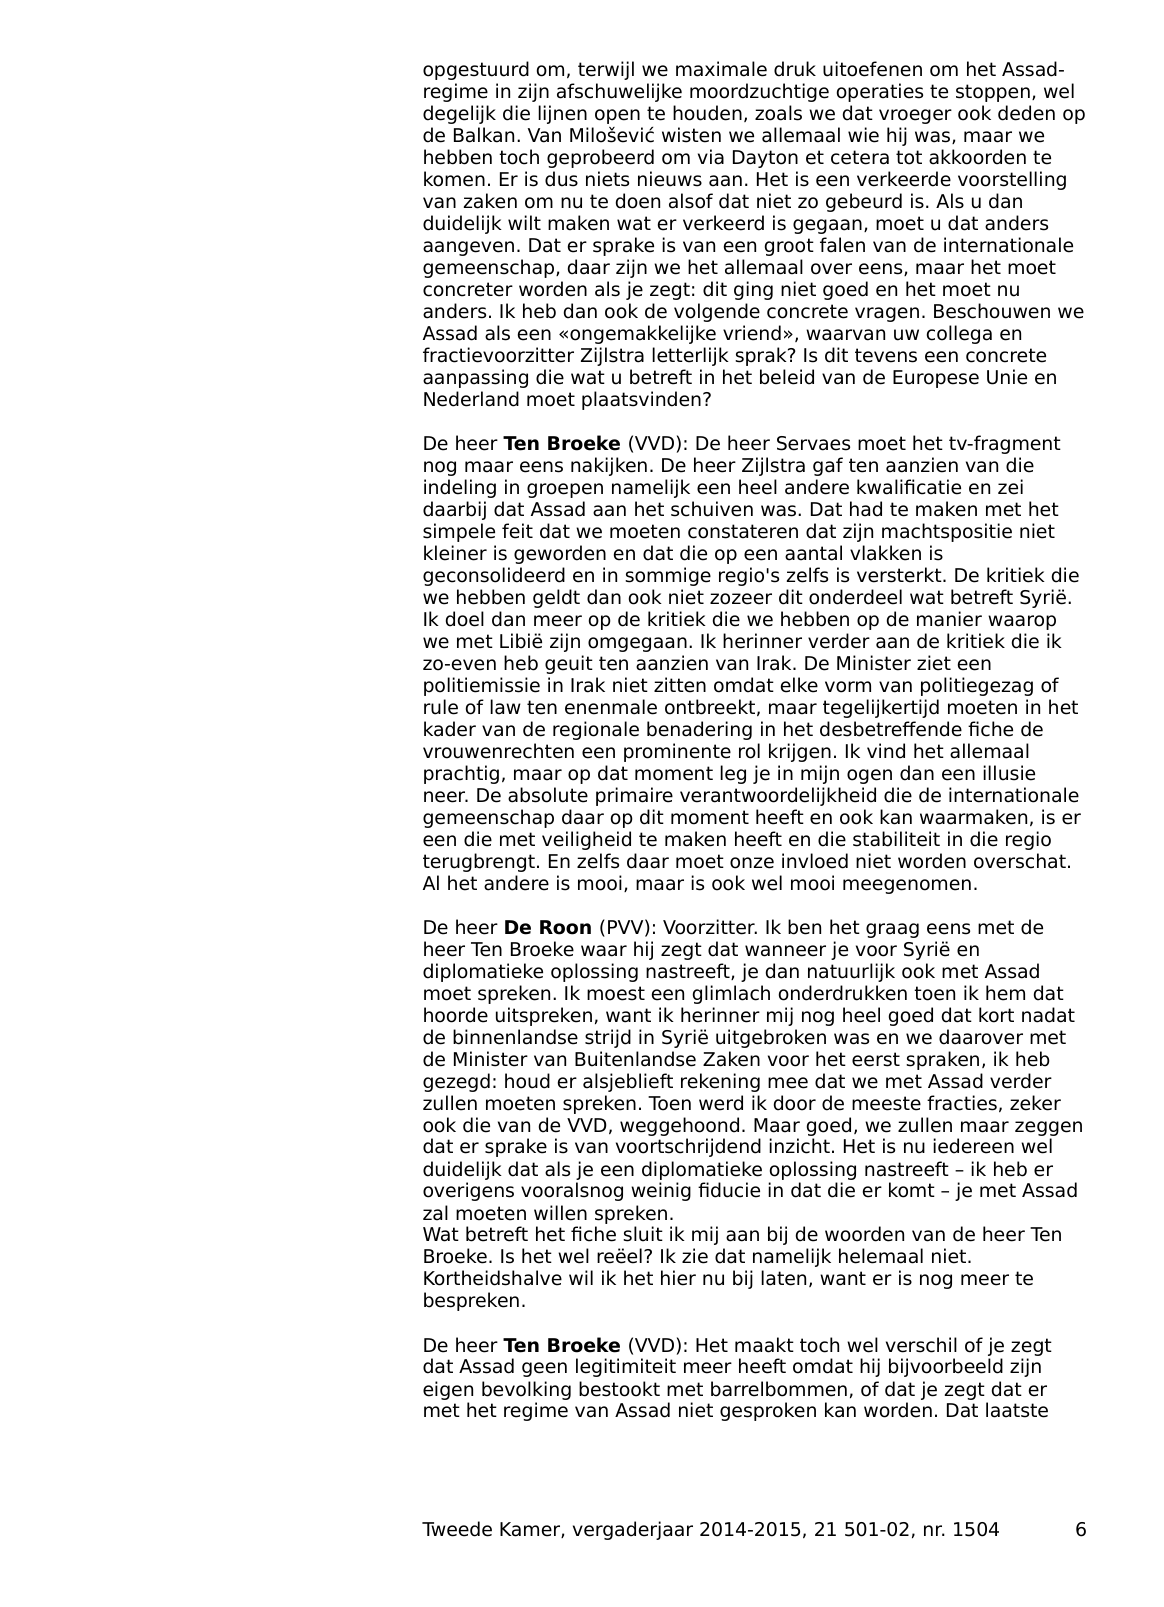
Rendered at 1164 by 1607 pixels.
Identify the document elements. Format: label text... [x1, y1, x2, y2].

text opgestuurd om, terwijl we maximale druk uitoefenen om het Assad-regime in zijn afschuwelijke moordzuchtige operaties te stoppen, wel degelijk die lijnen open te houden, zoals we dat vroeger ook deden op de Balkan. Van Milošević wisten we allemaal wie hij was, maar we hebben toch geprobeerd om via Dayton et cetera tot akkoorden te komen. Er is dus niets nieuws aan. Het is een verkeerde voorstelling van zaken om nu te doen alsof dat niet zo gebeurd is. Als u dan duidelijk wilt maken wat er verkeerd is gegaan, moet u dat anders aangeven. Dat er sprake is van een groot falen van de internationale gemeenschap, daar zijn we het allemaal over eens, maar het moet concreter worden als je zegt: dit ging niet goed en het moet nu anders. Ik heb dan ook de volgende concrete vragen. Beschouwen we Assad als een «ongemakkelijke vriend», waarvan uw collega en fractievoorzitter Zijlstra letterlijk sprak? Is dit tevens een concrete aanpassing die wat u betreft in het beleid van de Europese Unie en Nederland moet plaatsvinden? [422, 59, 1087, 411]
text De heer Ten Broeke (VVD): De heer Servaes moet het tv-fragment nog maar eens nakijken. De heer Zijlstra gaf ten aanzien van die indeling in groepen namelijk een heel andere kwalificatie en zei daarbij dat Assad aan het schuiven was. Dat had te maken met het simpele feit dat we moeten constateren dat zijn machtspositie niet kleiner is geworden en dat die op een aantal vlakken is geconsolideerd en in sommige regio's zelfs is versterkt. De kritiek die we hebben geldt dan ook niet zozeer dit onderdeel wat betreft Syrië. Ik doel dan meer op de kritiek die we hebben op de manier waarop we met Libië zijn omgegaan. Ik herinner verder aan de kritiek die ik zo-even heb geuit ten aanzien van Irak. De Minister ziet een politiemissie in Irak niet zitten omdat elke vorm van politiegezag of rule of law ten enenmale ontbreekt, maar tegelijkertijd moeten in het kader van de regionale benadering in het desbetreffende fiche de vrouwenrechten een prominente rol krijgen. Ik vind het allemaal prachtig, maar op dat moment leg je in mijn ogen dan een illusie neer. De absolute primaire verantwoordelijkheid die de internationale gemeenschap daar op dit moment heeft en ook kan waarmaken, is er een die met veiligheid te maken heeft en die stabiliteit in die regio terugbrengt. En zelfs daar moet onze invloed niet worden overschat. Al het andere is mooi, maar is ook wel mooi meegenomen. [422, 433, 1087, 894]
text Wat betreft het fiche sluit ik mij aan bij de woorden van de heer Ten Broeke. Is het wel reëel? Ik zie dat namelijk helemaal niet. Kortheidshalve wil ik het hier nu bij laten, want er is nog meer te bespreken. [422, 1224, 1087, 1312]
text De heer De Roon (PVV): Voorzitter. Ik ben het graag eens met de heer Ten Broeke waar hij zegt dat wanneer je voor Syrië en diplomatieke oplossing nastreeft, je dan natuurlijk ook met Assad moet spreken. Ik moest een glimlach onderdrukken toen ik hem dat hoorde uitspreken, want ik herinner mij nog heel goed dat kort nadat de binnenlandse strijd in Syrië uitgebroken was en we daarover met de Minister van Buitenlandse Zaken voor het eerst spraken, ik heb gezegd: houd er alsjeblieft rekening mee dat we met Assad verder zullen moeten spreken. Toen werd ik door de meeste fracties, zeker ook die van de VVD, weggehoond. Maar goed, we zullen maar zeggen dat er sprake is van voortschrijdend inzicht. Het is nu iedereen wel duidelijk dat als je een diplomatieke oplossing nastreeft – ik heb er overigens vooralsnog weinig fiducie in dat die er komt – je met Assad zal moeten willen spreken. [422, 917, 1087, 1224]
text De heer Ten Broeke (VVD): Het maakt toch wel verschil of je zegt dat Assad geen legitimiteit meer heeft omdat hij bijvoorbeeld zijn eigen bevolking bestookt met barrelbommen, of dat je zegt dat er met het regime van Assad niet gesproken kan worden. Dat laatste [422, 1334, 1087, 1422]
